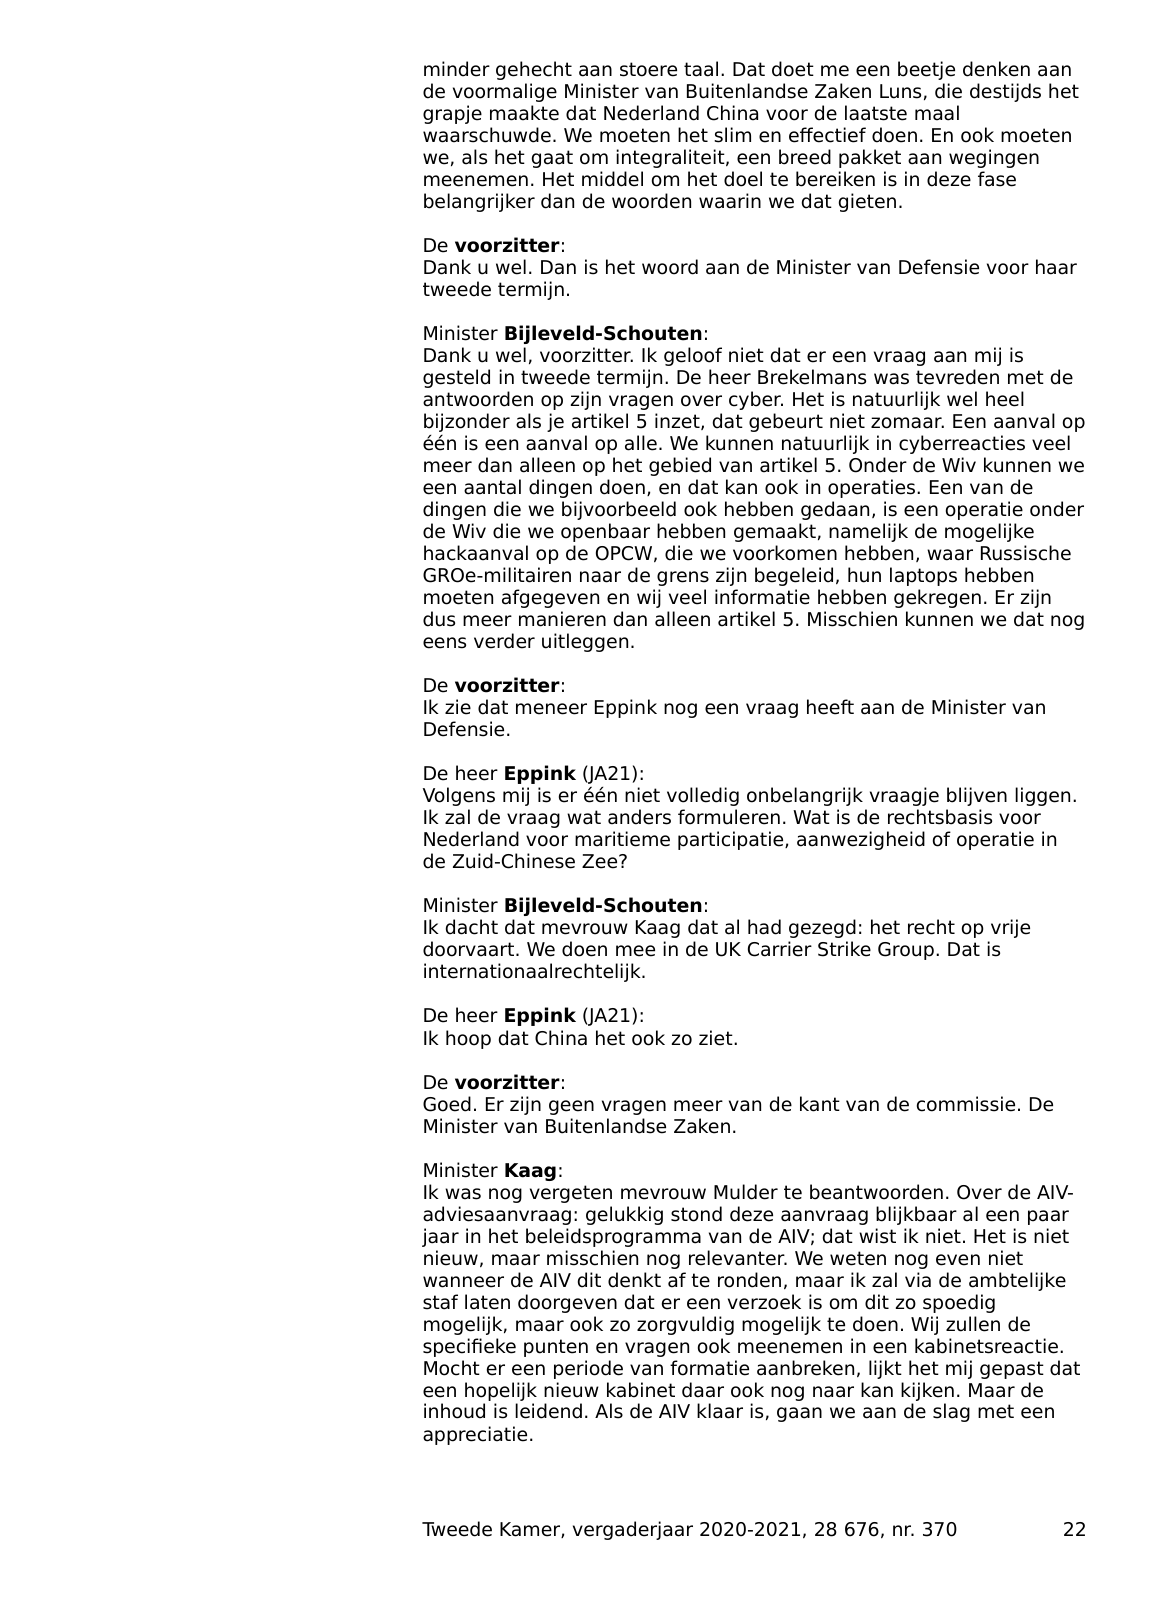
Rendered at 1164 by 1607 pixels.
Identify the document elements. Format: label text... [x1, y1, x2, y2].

text Minister Kaag: [422, 1160, 1087, 1182]
text De voorzitter: [422, 1072, 1087, 1093]
text Dank u wel. Dan is het woord aan de Minister van Defensie voor haar tweede termijn. [422, 257, 1087, 301]
text De heer Eppink (JA21): [422, 1005, 1087, 1027]
text Ik zie dat meneer Eppink nog een vraag heeft aan de Minister van Defensie. [422, 697, 1087, 741]
text De voorzitter: [422, 235, 1087, 257]
text Goed. Er zijn geen vragen meer van de kant van de commissie. De Minister van Buitenlandse Zaken. [422, 1093, 1087, 1137]
text De voorzitter: [422, 675, 1087, 697]
text Dank u wel, voorzitter. Ik geloof niet dat er een vraag aan mij is gesteld in tweede termijn. De heer Brekelmans was tevreden met de antwoorden op zijn vragen over cyber. Het is natuurlijk wel heel bijzonder als je artikel 5 inzet, dat gebeurt niet zomaar. Een aanval op één is een aanval op alle. We kunnen natuurlijk in cyberreacties veel meer dan alleen op het gebied van artikel 5. Onder de Wiv kunnen we een aantal dingen doen, en dat kan ook in operaties. Een van de dingen die we bijvoorbeeld ook hebben gedaan, is een operatie onder de Wiv die we openbaar hebben gemaakt, namelijk de mogelijke hackaanval op de OPCW, die we voorkomen hebben, waar Russische GROe-militairen naar de grens zijn begeleid, hun laptops hebben moeten afgegeven en wij veel informatie hebben gekregen. Er zijn dus meer manieren dan alleen artikel 5. Misschien kunnen we dat nog eens verder uitleggen. [422, 345, 1087, 653]
text Ik was nog vergeten mevrouw Mulder te beantwoorden. Over de AIV-adviesaanvraag: gelukkig stond deze aanvraag blijkbaar al een paar jaar in het beleidsprogramma van de AIV; dat wist ik niet. Het is niet nieuw, maar misschien nog relevanter. We weten nog even niet wanneer de AIV dit denkt af te ronden, maar ik zal via de ambtelijke staf laten doorgeven dat er een verzoek is om dit zo spoedig mogelijk, maar ook zo zorgvuldig mogelijk te doen. Wij zullen de specifieke punten en vragen ook meenemen in een kabinetsreactie. Mocht er een periode van formatie aanbreken, lijkt het mij gepast dat een hopelijk nieuw kabinet daar ook nog naar kan kijken. Maar de inhoud is leidend. Als de AIV klaar is, gaan we aan de slag met een appreciatie. [422, 1182, 1087, 1445]
text De heer Eppink (JA21): [422, 763, 1087, 785]
text Minister Bijleveld-Schouten: [422, 895, 1087, 917]
text minder gehecht aan stoere taal. Dat doet me een beetje denken aan de voormalige Minister van Buitenlandse Zaken Luns, die destijds het grapje maakte dat Nederland China voor de laatste maal waarschuwde. We moeten het slim en effectief doen. En ook moeten we, als het gaat om integraliteit, een breed pakket aan wegingen meenemen. Het middel om het doel te bereiken is in deze fase belangrijker dan de woorden waarin we dat gieten. [422, 59, 1087, 213]
text Ik hoop dat China het ook zo ziet. [422, 1027, 1087, 1049]
text Ik dacht dat mevrouw Kaag dat al had gezegd: het recht op vrije doorvaart. We doen mee in de UK Carrier Strike Group. Dat is internationaalrechtelijk. [422, 917, 1087, 983]
text Minister Bijleveld-Schouten: [422, 323, 1087, 345]
text Volgens mij is er één niet volledig onbelangrijk vraagje blijven liggen. Ik zal de vraag wat anders formuleren. Wat is de rechtsbasis voor Nederland voor maritieme participatie, aanwezigheid of operatie in de Zuid-Chinese Zee? [422, 785, 1087, 873]
